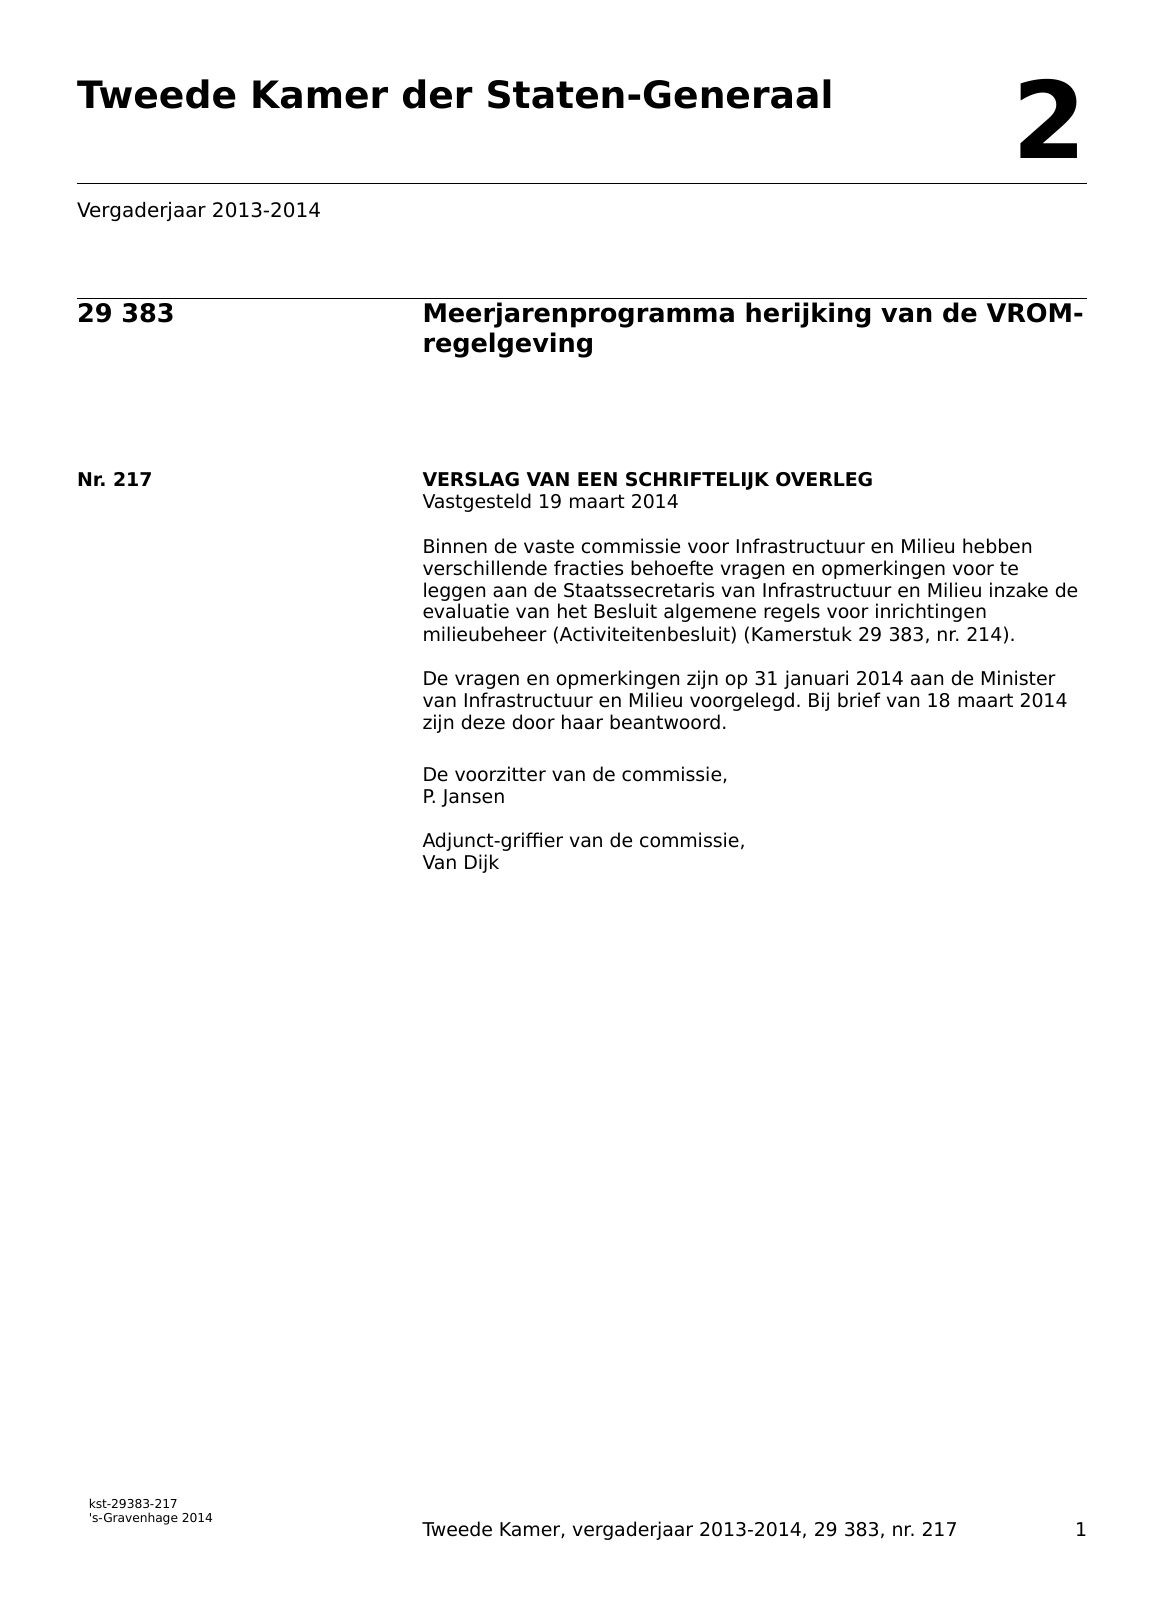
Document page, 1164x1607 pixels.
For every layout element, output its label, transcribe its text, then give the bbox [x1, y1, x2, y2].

text De vragen en opmerkingen zijn op 31 januari 2014 aan de Minister van Infrastructuur en Milieu voorgelegd. Bij brief van 18 maart 2014 zijn deze door haar beantwoord. [422, 668, 1087, 733]
subtitle Nr. 217 VERSLAG VAN EEN SCHRIFTELIJK OVERLEG [77, 469, 1087, 491]
table_header 2 [886, 59, 1087, 183]
text 's-Gravenhage 2014 [88, 1511, 323, 1525]
text Binnen de vaste commissie voor Infrastructuur en Milieu hebben verschillende fracties behoefte vragen en opmerkingen voor te leggen aan de Staatssecretaris van Infrastructuur en Milieu inzake de evaluatie van het Besluit algemene regels voor inrichtingen milieubeheer (Activiteitenbesluit) (Kamerstuk 29 383, nr. 214). [422, 536, 1087, 645]
subtitle 29 383 Meerjarenprogramma herijking van de VROM-regelgeving [77, 299, 1087, 358]
table_cell Vergaderjaar 2013-2014 [77, 184, 1087, 298]
text De voorzitter van de commissie, P. Jansen [422, 763, 1087, 807]
text kst-29383-217 [88, 1497, 323, 1511]
text Adjunct-griffier van de commissie, Van Dijk [422, 830, 1087, 874]
text Vastgesteld 19 maart 2014 [422, 491, 1087, 513]
table_header Tweede Kamer der Staten-Generaal [77, 59, 886, 183]
